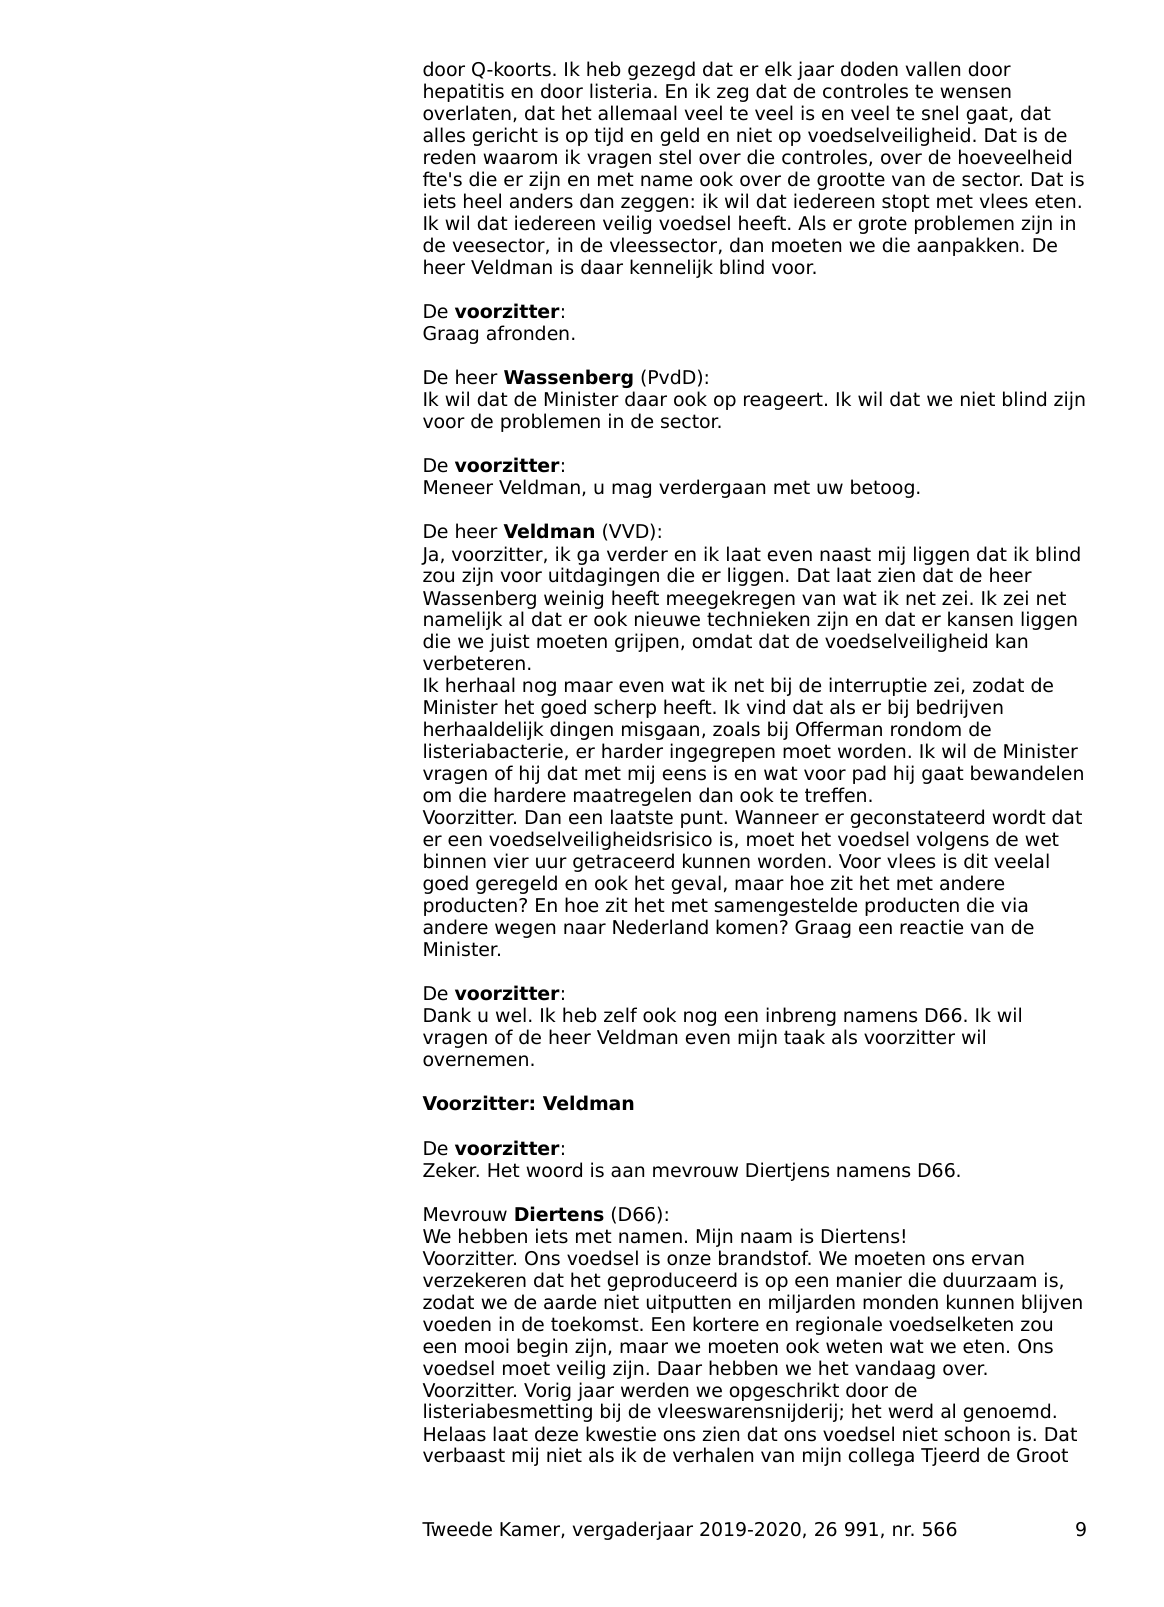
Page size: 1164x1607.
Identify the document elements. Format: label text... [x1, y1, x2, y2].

text Meneer Veldman, u mag verdergaan met uw betoog. [422, 477, 1087, 499]
text De voorzitter: [422, 301, 1087, 323]
text Ik wil dat de Minister daar ook op reageert. Ik wil dat we niet blind zijn voor de problemen in de sector. [422, 389, 1087, 433]
text Ik herhaal nog maar even wat ik net bij de interruptie zei, zodat de Minister het goed scherp heeft. Ik vind dat als er bij bedrijven herhaaldelijk dingen misgaan, zoals bij Offerman rondom de listeriabacterie, er harder ingegrepen moet worden. Ik wil de Minister vragen of hij dat met mij eens is en wat voor pad hij gaat bewandelen om die hardere maatregelen dan ook te treffen. [422, 675, 1087, 807]
text De heer Wassenberg (PvdD): [422, 367, 1087, 389]
text Ja, voorzitter, ik ga verder en ik laat even naast mij liggen dat ik blind zou zijn voor uitdagingen die er liggen. Dat laat zien dat de heer Wassenberg weinig heeft meegekregen van wat ik net zei. Ik zei net namelijk al dat er ook nieuwe technieken zijn en dat er kansen liggen die we juist moeten grijpen, omdat dat de voedselveiligheid kan verbeteren. [422, 543, 1087, 675]
text Mevrouw Diertens (D66): [422, 1204, 1087, 1226]
text door Q-koorts. Ik heb gezegd dat er elk jaar doden vallen door hepatitis en door listeria. En ik zeg dat de controles te wensen overlaten, dat het allemaal veel te veel is en veel te snel gaat, dat alles gericht is op tijd en geld en niet op voedselveiligheid. Dat is de reden waarom ik vragen stel over die controles, over de hoeveelheid fte's die er zijn en met name ook over de grootte van de sector. Dat is iets heel anders dan zeggen: ik wil dat iedereen stopt met vlees eten. Ik wil dat iedereen veilig voedsel heeft. Als er grote problemen zijn in de veesector, in de vleessector, dan moeten we die aanpakken. De heer Veldman is daar kennelijk blind voor. [422, 59, 1087, 279]
text Graag afronden. [422, 323, 1087, 345]
text De heer Veldman (VVD): [422, 521, 1087, 543]
text De voorzitter: [422, 1137, 1087, 1159]
subtitle Voorzitter: Veldman [422, 1093, 1087, 1115]
text Voorzitter. Ons voedsel is onze brandstof. We moeten ons ervan verzekeren dat het geproduceerd is op een manier die duurzaam is, zodat we de aarde niet uitputten en miljarden monden kunnen blijven voeden in de toekomst. Een kortere en regionale voedselketen zou een mooi begin zijn, maar we moeten ook weten wat we eten. Ons voedsel moet veilig zijn. Daar hebben we het vandaag over. [422, 1248, 1087, 1379]
text Dank u wel. Ik heb zelf ook nog een inbreng namens D66. Ik wil vragen of de heer Veldman even mijn taak als voorzitter wil overnemen. [422, 1005, 1087, 1071]
text Voorzitter. Dan een laatste punt. Wanneer er geconstateerd wordt dat er een voedselveiligheidsrisico is, moet het voedsel volgens de wet binnen vier uur getraceerd kunnen worden. Voor vlees is dit veelal goed geregeld en ook het geval, maar hoe zit het met andere producten? En hoe zit het met samengestelde producten die via andere wegen naar Nederland komen? Graag een reactie van de Minister. [422, 807, 1087, 961]
text De voorzitter: [422, 455, 1087, 477]
text We hebben iets met namen. Mijn naam is Diertens! [422, 1226, 1087, 1248]
text Zeker. Het woord is aan mevrouw Diertjens namens D66. [422, 1159, 1087, 1181]
text Voorzitter. Vorig jaar werden we opgeschrikt door de listeriabesmetting bij de vleeswarensnijderij; het werd al genoemd. Helaas laat deze kwestie ons zien dat ons voedsel niet schoon is. Dat verbaast mij niet als ik de verhalen van mijn collega Tjeerd de Groot [422, 1379, 1087, 1467]
text De voorzitter: [422, 983, 1087, 1005]
